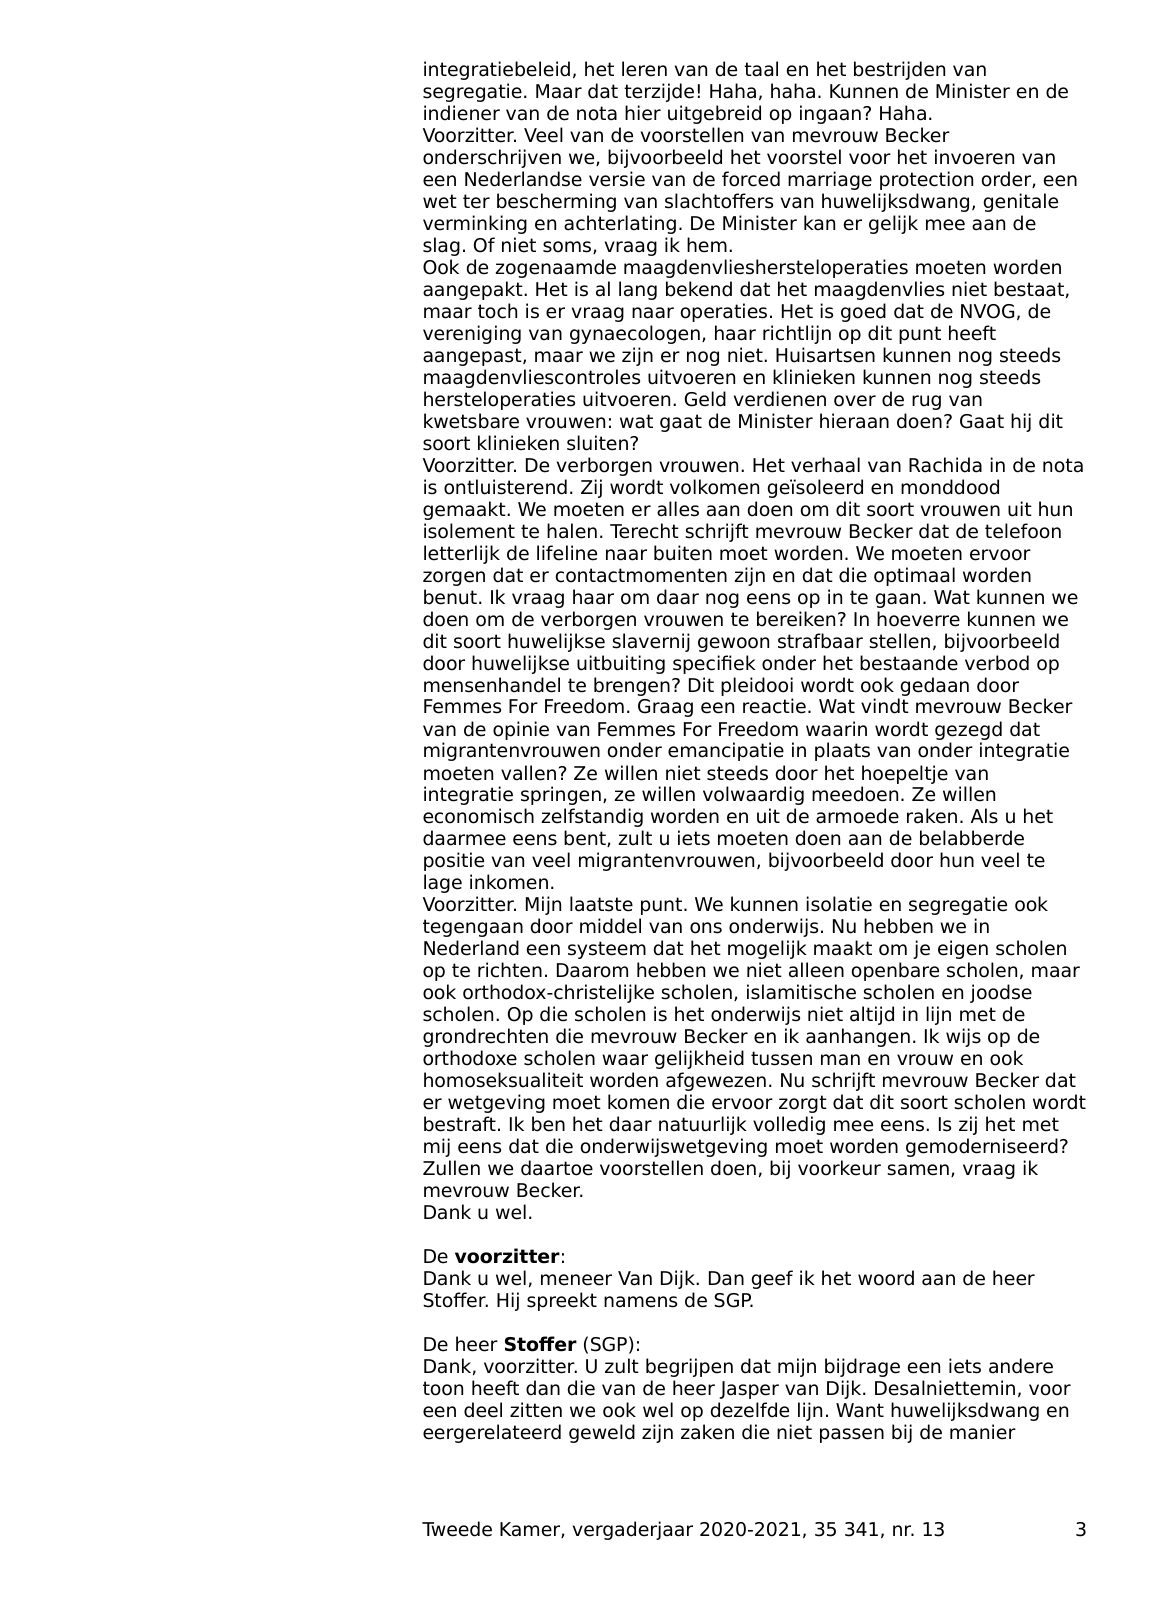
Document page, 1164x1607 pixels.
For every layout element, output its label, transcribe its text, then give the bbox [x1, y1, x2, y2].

text Dank u wel. [422, 1202, 1087, 1224]
text integratiebeleid, het leren van de taal en het bestrijden van segregatie. Maar dat terzijde! Haha, haha. Kunnen de Minister en de indiener van de nota hier uitgebreid op ingaan? Haha. [422, 59, 1087, 125]
text Voorzitter. Mijn laatste punt. We kunnen isolatie en segregatie ook tegengaan door middel van ons onderwijs. Nu hebben we in Nederland een systeem dat het mogelijk maakt om je eigen scholen op te richten. Daarom hebben we niet alleen openbare scholen, maar ook orthodox-christelijke scholen, islamitische scholen en joodse scholen. Op die scholen is het onderwijs niet altijd in lijn met de grondrechten die mevrouw Becker en ik aanhangen. Ik wijs op de orthodoxe scholen waar gelijkheid tussen man en vrouw en ook homoseksualiteit worden afgewezen. Nu schrijft mevrouw Becker dat er wetgeving moet komen die ervoor zorgt dat dit soort scholen wordt bestraft. Ik ben het daar natuurlijk volledig mee eens. Is zij het met mij eens dat die onderwijswetgeving moet worden gemoderniseerd? Zullen we daartoe voorstellen doen, bij voorkeur samen, vraag ik mevrouw Becker. [422, 894, 1087, 1202]
text Voorzitter. De verborgen vrouwen. Het verhaal van Rachida in de nota is ontluisterend. Zij wordt volkomen geïsoleerd en monddood gemaakt. We moeten er alles aan doen om dit soort vrouwen uit hun isolement te halen. Terecht schrijft mevrouw Becker dat de telefoon letterlijk de lifeline naar buiten moet worden. We moeten ervoor zorgen dat er contactmomenten zijn en dat die optimaal worden benut. Ik vraag haar om daar nog eens op in te gaan. Wat kunnen we doen om de verborgen vrouwen te bereiken? In hoeverre kunnen we dit soort huwelijkse slavernij gewoon strafbaar stellen, bijvoorbeeld door huwelijkse uitbuiting specifiek onder het bestaande verbod op mensenhandel te brengen? Dit pleidooi wordt ook gedaan door Femmes For Freedom. Graag een reactie. Wat vindt mevrouw Becker van de opinie van Femmes For Freedom waarin wordt gezegd dat migrantenvrouwen onder emancipatie in plaats van onder integratie moeten vallen? Ze willen niet steeds door het hoepeltje van integratie springen, ze willen volwaardig meedoen. Ze willen economisch zelfstandig worden en uit de armoede raken. Als u het daarmee eens bent, zult u iets moeten doen aan de belabberde positie van veel migrantenvrouwen, bijvoorbeeld door hun veel te lage inkomen. [422, 455, 1087, 894]
text De voorzitter: [422, 1246, 1087, 1268]
text Dank u wel, meneer Van Dijk. Dan geef ik het woord aan de heer Stoffer. Hij spreekt namens de SGP. [422, 1268, 1087, 1312]
text Dank, voorzitter. U zult begrijpen dat mijn bijdrage een iets andere toon heeft dan die van de heer Jasper van Dijk. Desalniettemin, voor een deel zitten we ook wel op dezelfde lijn. Want huwelijksdwang en eergerelateerd geweld zijn zaken die niet passen bij de manier [422, 1356, 1087, 1444]
text Voorzitter. Veel van de voorstellen van mevrouw Becker onderschrijven we, bijvoorbeeld het voorstel voor het invoeren van een Nederlandse versie van de forced marriage protection order, een wet ter bescherming van slachtoffers van huwelijksdwang, genitale verminking en achterlating. De Minister kan er gelijk mee aan de slag. Of niet soms, vraag ik hem. [422, 125, 1087, 257]
text Ook de zogenaamde maagdenvlieshersteloperaties moeten worden aangepakt. Het is al lang bekend dat het maagdenvlies niet bestaat, maar toch is er vraag naar operaties. Het is goed dat de NVOG, de vereniging van gynaecologen, haar richtlijn op dit punt heeft aangepast, maar we zijn er nog niet. Huisartsen kunnen nog steeds maagdenvliescontroles uitvoeren en klinieken kunnen nog steeds hersteloperaties uitvoeren. Geld verdienen over de rug van kwetsbare vrouwen: wat gaat de Minister hieraan doen? Gaat hij dit soort klinieken sluiten? [422, 257, 1087, 455]
text De heer Stoffer (SGP): [422, 1334, 1087, 1356]
